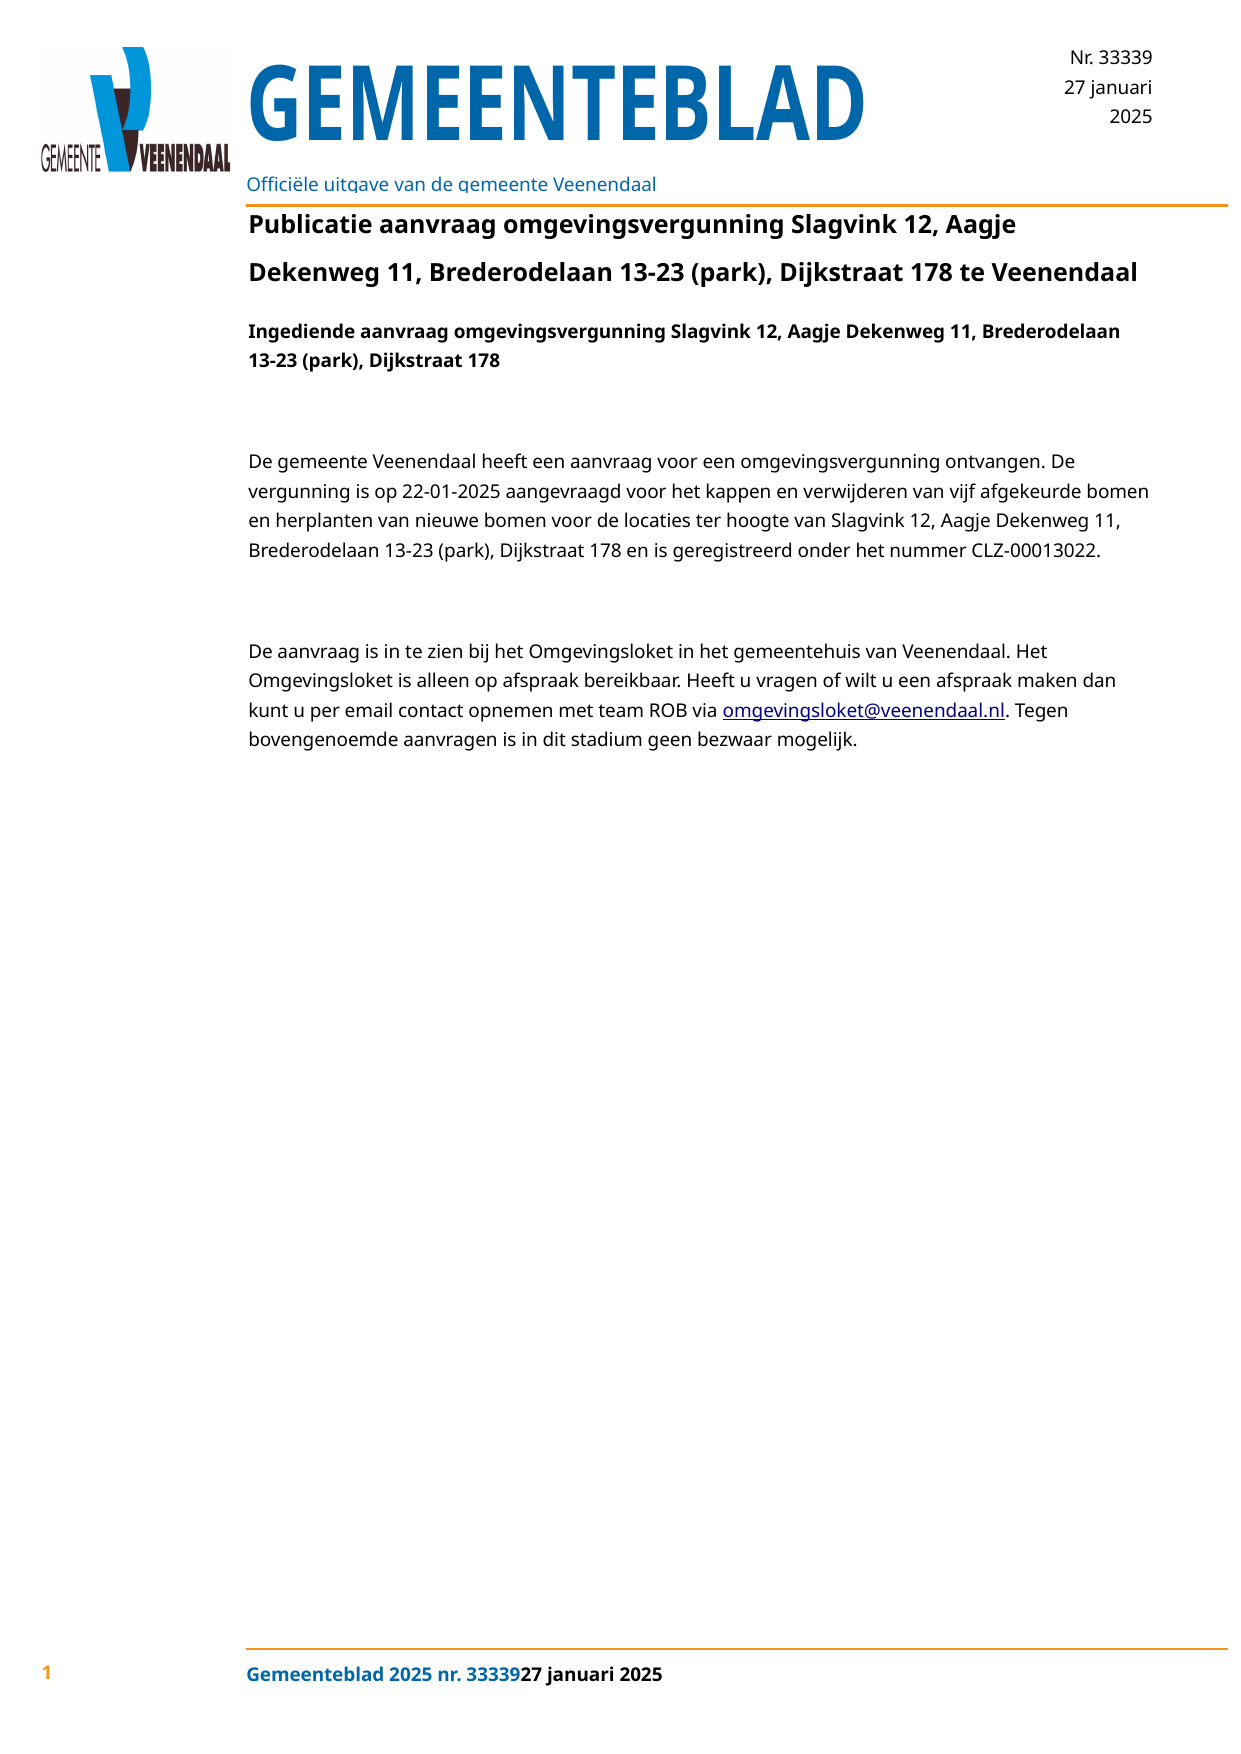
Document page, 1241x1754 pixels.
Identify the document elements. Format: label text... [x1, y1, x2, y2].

picture [41, 47, 130, 172]
text De gemeente Veenendaal heeft een aanvraag voor een omgevingsvergunning ontvangen. De vergunning is op 22-01-2025 aangevraagd voor het kappen en verwijderen van vijf afgekeurde bomen en herplanten van nieuwe bomen voor de locaties ter hoogte van Slagvink 12, Aagje Dekenweg 11, Brederodelaan 13-23 (park), Dijkstraat 178 en is geregistreerd onder het nummer CLZ-00013022. [248, 448, 1152, 563]
text De aanvraag is in te zien bij het Omgevingsloket in het gemeentehuis van Veenendaal. Het Omgevingsloket is alleen op afspraak bereikbaar. Heeft u vragen of wilt u een afspraak maken dan kunt u per email contact opnemen met team ROB via omgevingsloket@veenendaal.nl. Tegen bovengenoemde aanvragen is in dit stadium geen bezwaar mogelijk. [248, 638, 1152, 752]
text Publicatie aanvraag omgevingsvergunning Slagvink 12, Aagje Dekenweg 11, Brederodelaan 13-23 (park), Dijkstraat 178 te Veenendaal [248, 207, 1152, 288]
picture [123, 47, 231, 172]
text Ingediende aanvraag omgevingsvergunning Slagvink 12, Aagje Dekenweg 11, Brederodelaan 13-23 (park), Dijkstraat 178 [248, 318, 1152, 373]
